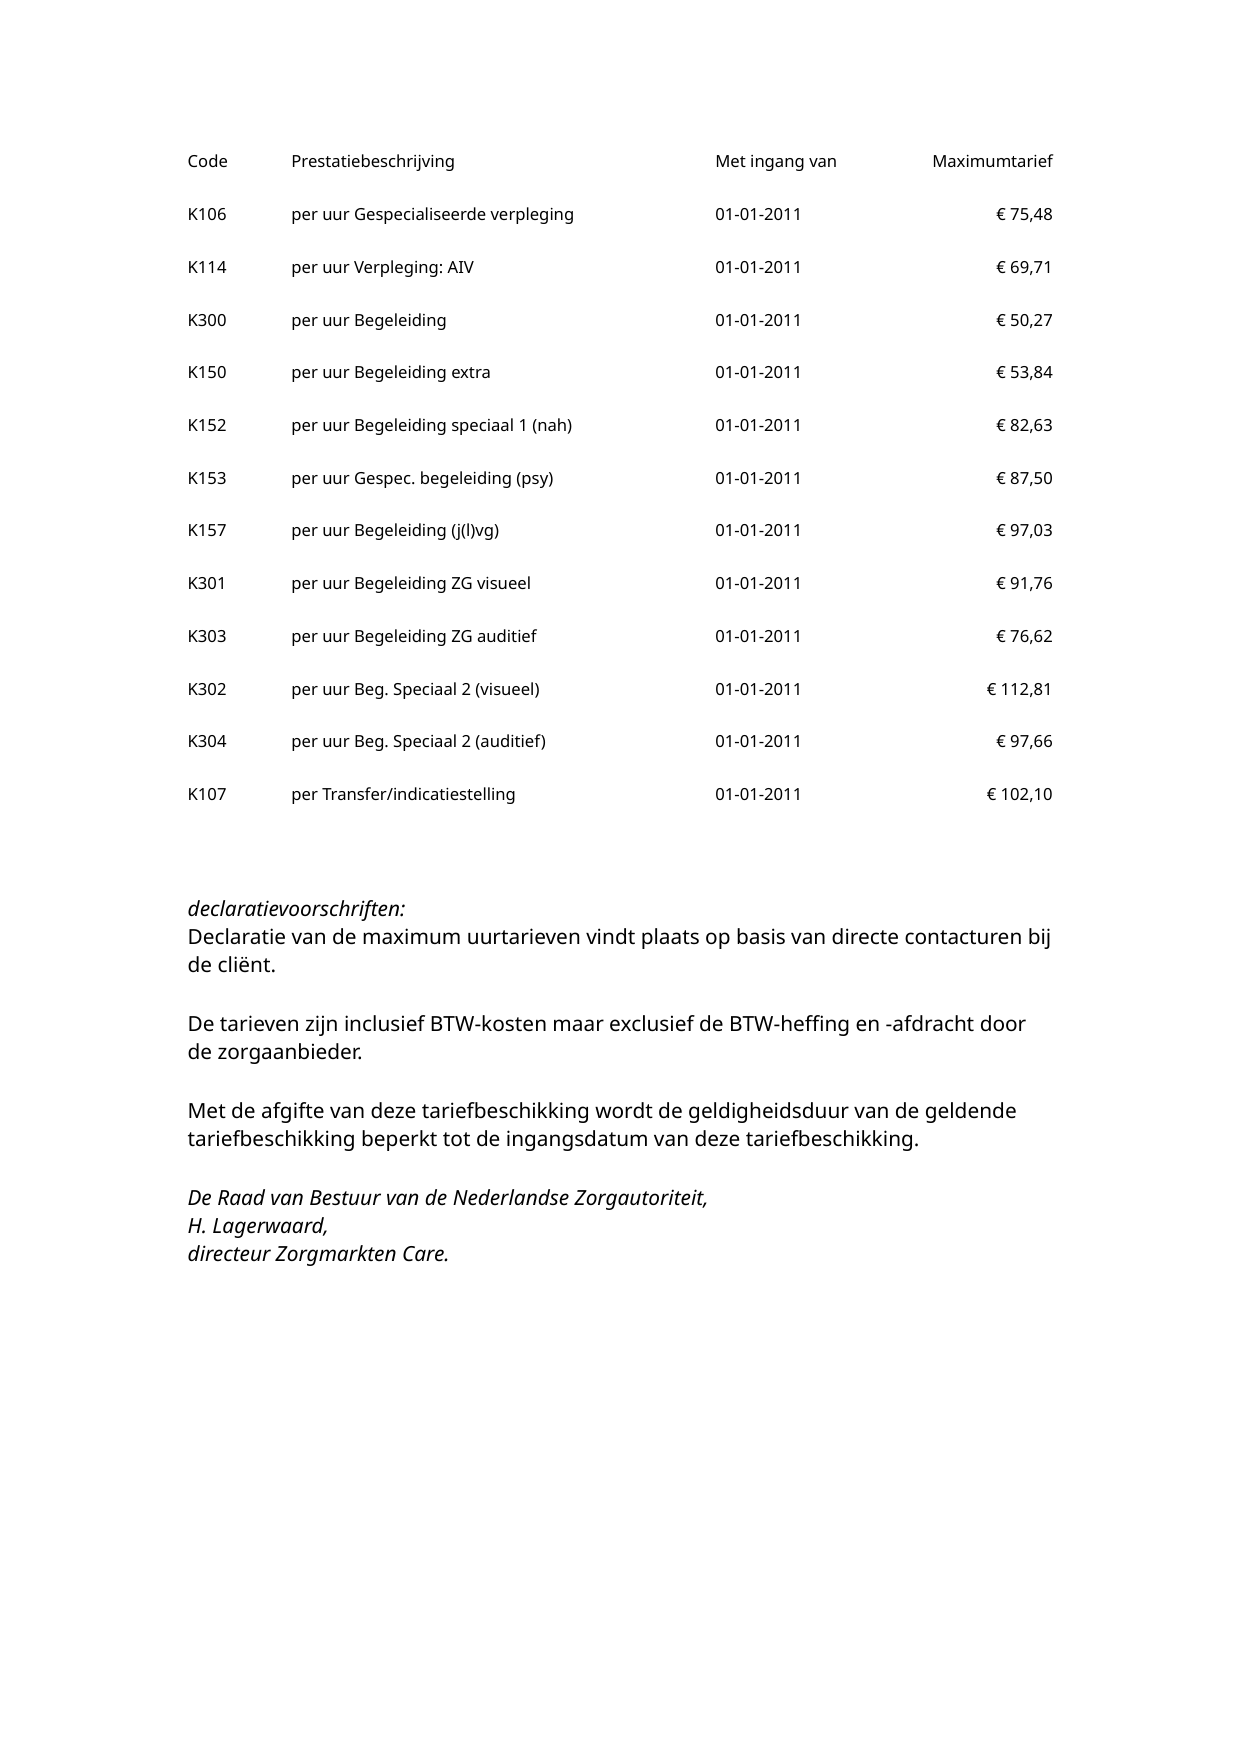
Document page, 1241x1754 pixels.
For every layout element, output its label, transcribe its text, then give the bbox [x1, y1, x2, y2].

table_cell € 69,71 [906, 255, 1053, 308]
table_cell K157 [188, 519, 291, 572]
table_cell per uur Begeleiding ZG visueel [291, 572, 715, 624]
table_cell K150 [188, 361, 291, 413]
table_cell per uur Begeleiding (j(l)vg) [291, 519, 715, 572]
table_cell 01-01-2011 [715, 519, 906, 572]
table_cell per uur Gespec. begeleiding (psy) [291, 466, 715, 519]
table_cell K114 [188, 255, 291, 308]
table_cell 01-01-2011 [715, 414, 906, 466]
table_cell € 76,62 [906, 624, 1053, 677]
table_cell 01-01-2011 [715, 255, 906, 308]
table_cell 01-01-2011 [715, 572, 906, 624]
table_cell K106 [188, 203, 291, 255]
table_cell per uur Begeleiding speciaal 1 (nah) [291, 414, 715, 466]
table_cell 01-01-2011 [715, 624, 906, 677]
table_cell € 87,50 [906, 466, 1053, 519]
table_cell 01-01-2011 [715, 203, 906, 255]
table_cell per uur Begeleiding extra [291, 361, 715, 413]
table_header Maximumtarief [906, 150, 1053, 203]
table_header Code [188, 150, 291, 203]
text Met de afgifte van deze tariefbeschikking wordt de geldigheidsduur van de geldende tariefbeschikking beperkt tot de ingangsdatum van deze tariefbeschikking. [187, 1096, 1053, 1153]
table_cell per uur Begeleiding ZG auditief [291, 624, 715, 677]
table_cell € 50,27 [906, 308, 1053, 361]
table_cell € 97,03 [906, 519, 1053, 572]
table_cell K302 [188, 677, 291, 730]
table_cell K152 [188, 414, 291, 466]
table_cell K303 [188, 624, 291, 677]
table_cell K107 [188, 783, 291, 835]
table_cell K153 [188, 466, 291, 519]
table_cell 01-01-2011 [715, 783, 906, 835]
table_cell per Transfer/indicatiestelling [291, 783, 715, 835]
table_cell K304 [188, 730, 291, 782]
table_header Met ingang van [715, 150, 906, 203]
table_cell € 102,10 [906, 783, 1053, 835]
table_cell K301 [188, 572, 291, 624]
table_header Prestatiebeschrijving [291, 150, 715, 203]
table_cell € 112,81 [906, 677, 1053, 730]
table_cell per uur Beg. Speciaal 2 (auditief) [291, 730, 715, 782]
table_cell 01-01-2011 [715, 677, 906, 730]
table_cell € 75,48 [906, 203, 1053, 255]
table_cell € 53,84 [906, 361, 1053, 413]
table_cell € 82,63 [906, 414, 1053, 466]
table_cell K300 [188, 308, 291, 361]
table_cell per uur Gespecialiseerde verpleging [291, 203, 715, 255]
text directeur Zorgmarkten Care. [187, 1239, 1053, 1268]
text Declaratie van de maximum uurtarieven vindt plaats op basis van directe contacturen bij de cliënt. [187, 922, 1053, 979]
table_cell € 97,66 [906, 730, 1053, 782]
table_cell 01-01-2011 [715, 361, 906, 413]
table_cell € 91,76 [906, 572, 1053, 624]
text H. Lagerwaard, [187, 1211, 1053, 1239]
text declaratievoorschriften: [187, 894, 1053, 922]
table_cell per uur Begeleiding [291, 308, 715, 361]
text De Raad van Bestuur van de Nederlandse Zorgautoriteit, [187, 1183, 1053, 1211]
table_cell per uur Verpleging: AIV [291, 255, 715, 308]
text De tarieven zijn inclusief BTW-kosten maar exclusief de BTW-heffing en -afdracht door de zorgaanbieder. [187, 1009, 1053, 1066]
table_cell 01-01-2011 [715, 466, 906, 519]
table_cell per uur Beg. Speciaal 2 (visueel) [291, 677, 715, 730]
table_cell 01-01-2011 [715, 730, 906, 782]
table_cell 01-01-2011 [715, 308, 906, 361]
